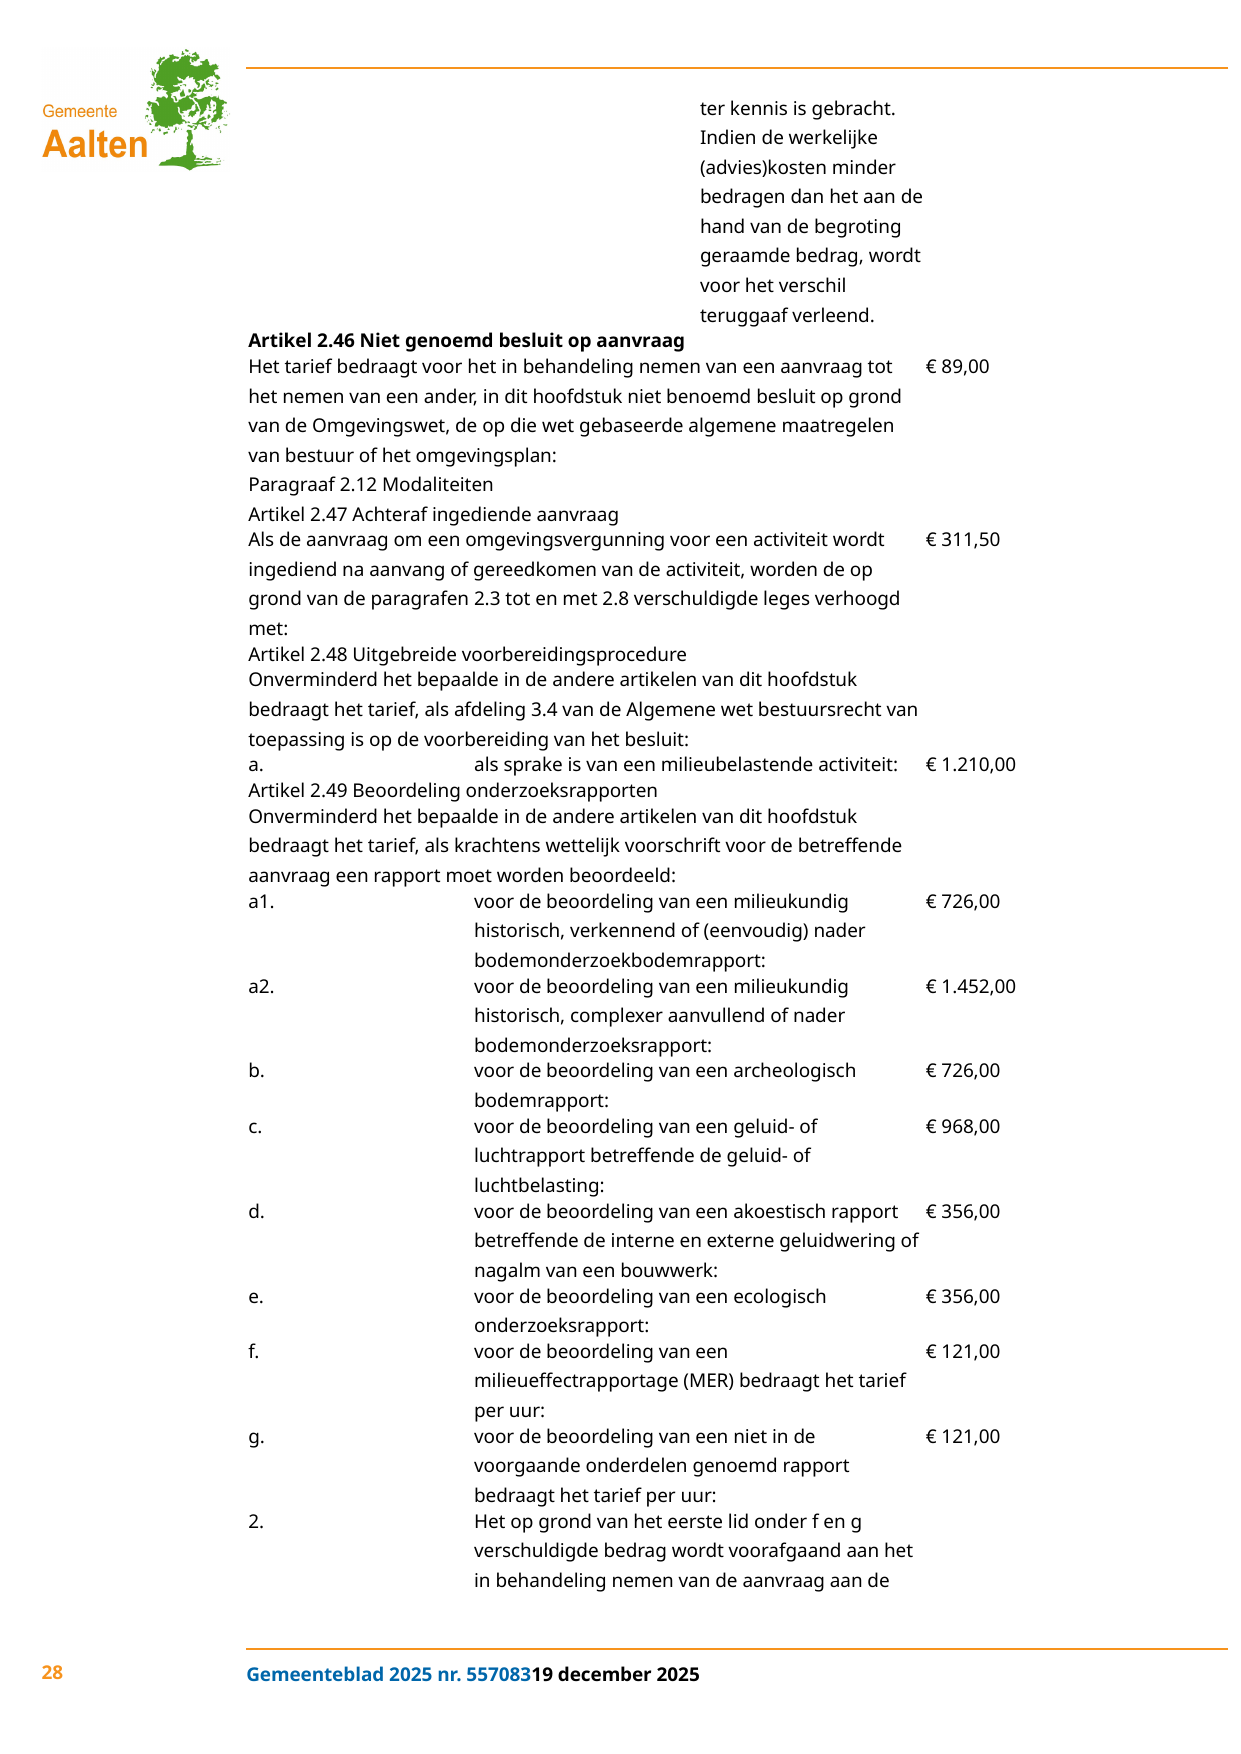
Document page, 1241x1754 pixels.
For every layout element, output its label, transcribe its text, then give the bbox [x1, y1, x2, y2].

table_cell € 968,00 [926, 1113, 1152, 1198]
table_cell € 1.452,00 [926, 973, 1152, 1058]
table_cell 2. [248, 1508, 474, 1593]
table_cell g. [248, 1423, 474, 1508]
table_cell [248, 95, 474, 328]
table_cell € 356,00 [926, 1283, 1152, 1338]
table_cell ter kennis is gebracht. Indien de werkelijke (advies)kosten minder bedragen dan het aan de hand van de begroting geraamde bedrag, wordt voor het verschil teruggaaf verleend. [700, 95, 926, 328]
table_cell voor de beoordeling van een milieukundig historisch, complexer aanvullend of nader bodemonderzoeksrapport: [474, 973, 926, 1058]
table_cell als sprake is van een milieubelastende activiteit: [474, 752, 926, 777]
table_cell a2. [248, 973, 474, 1058]
table_cell Artikel 2.49 Beoordeling onderzoeksrapporten [248, 777, 926, 803]
table_cell [474, 95, 700, 328]
table_cell [926, 641, 1152, 667]
table_cell € 311,50 [926, 526, 1152, 641]
table_cell Onverminderd het bepaalde in de andere artikelen van dit hoofdstuk bedraagt het tarief, als afdeling 3.4 van de Algemene wet bestuursrecht van toepassing is op de voorbereiding van het besluit: [248, 667, 926, 752]
table_cell a. [248, 752, 474, 777]
table_cell € 121,00 [926, 1423, 1152, 1508]
table_cell [926, 1508, 1152, 1593]
table_cell [926, 95, 1152, 328]
table_cell Onverminderd het bepaalde in de andere artikelen van dit hoofdstuk bedraagt het tarief, als krachtens wettelijk voorschrift voor de betreffende aanvraag een rapport moet worden beoordeeld: [248, 803, 926, 888]
table_cell Het tarief bedraagt voor het in behandeling nemen van een aanvraag tot het nemen van een ander, in dit hoofdstuk niet benoemd besluit op grond van de Omgevingswet, de op die wet gebaseerde algemene maatregelen van bestuur of het omgevingsplan: [248, 353, 926, 468]
table_cell [926, 667, 1152, 752]
table_cell € 89,00 [926, 353, 1152, 468]
table_cell € 356,00 [926, 1198, 1152, 1283]
table_header Artikel 2.47 Achteraf ingediende aanvraag [248, 501, 926, 526]
table_cell voor de beoordeling van een milieueffectrapportage (MER) bedraagt het tarief per uur: [474, 1338, 926, 1423]
table_cell e. [248, 1283, 474, 1338]
table_cell f. [248, 1338, 474, 1423]
table_cell voor de beoordeling van een akoestisch rapport betreffende de interne en externe geluidwering of nagalm van een bouwwerk: [474, 1198, 926, 1283]
table_cell Artikel 2.48 Uitgebreide voorbereidingsprocedure [248, 641, 926, 667]
table_cell Artikel 2.46 Niet genoemd besluit op aanvraag [248, 328, 926, 353]
table_cell € 726,00 [926, 1058, 1152, 1113]
table_cell voor de beoordeling van een ecologisch onderzoeksrapport: [474, 1283, 926, 1338]
table_cell voor de beoordeling van een niet in de voorgaande onderdelen genoemd rapport bedraagt het tarief per uur: [474, 1423, 926, 1508]
text Paragraaf 2.12 Modaliteiten [248, 471, 1152, 497]
picture [41, 47, 231, 172]
table_cell [926, 328, 1152, 353]
table_cell voor de beoordeling van een archeologisch bodemrapport: [474, 1058, 926, 1113]
table_cell € 1.210,00 [926, 752, 1152, 777]
table_cell d. [248, 1198, 474, 1283]
table_header [926, 501, 1152, 526]
table_cell voor de beoordeling van een geluid- of luchtrapport betreffende de geluid- of luchtbelasting: [474, 1113, 926, 1198]
table_cell a1. [248, 888, 474, 973]
table_cell [926, 803, 1152, 888]
table_cell Als de aanvraag om een omgevingsvergunning voor een activiteit wordt ingediend na aanvang of gereedkomen van de activiteit, worden de op grond van de paragrafen 2.3 tot en met 2.8 verschuldigde leges verhoogd met: [248, 526, 926, 641]
table_cell [926, 777, 1152, 803]
table_cell Het op grond van het eerste lid onder f en g verschuldigde bedrag wordt voorafgaand aan het in behandeling nemen van de aanvraag aan de [474, 1508, 926, 1593]
table_cell c. [248, 1113, 474, 1198]
table_cell b. [248, 1058, 474, 1113]
table_cell voor de beoordeling van een milieukundig historisch, verkennend of (eenvoudig) nader bodemonderzoekbodemrapport: [474, 888, 926, 973]
table_cell € 726,00 [926, 888, 1152, 973]
table_cell € 121,00 [926, 1338, 1152, 1423]
